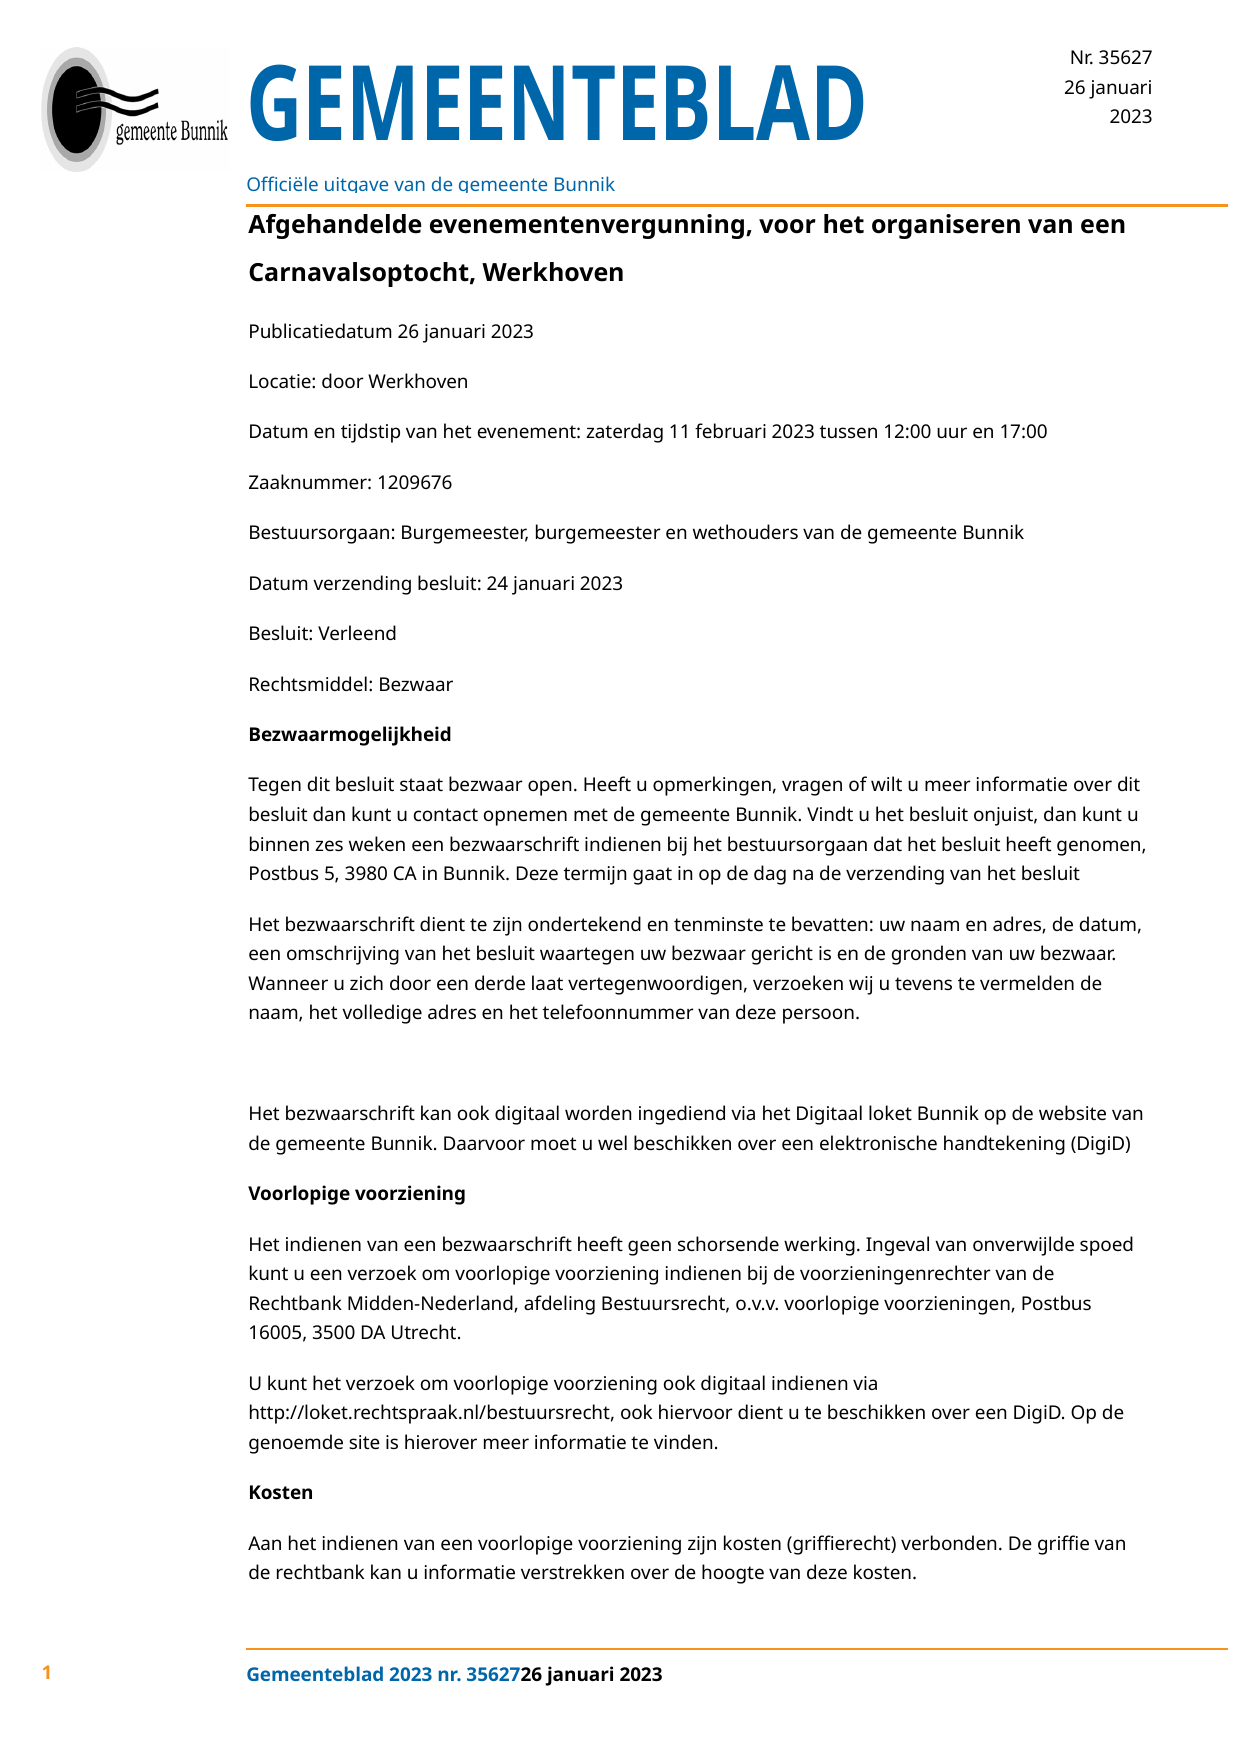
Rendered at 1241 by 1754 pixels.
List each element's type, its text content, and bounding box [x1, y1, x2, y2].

text Aan het indienen van een voorlopige voorziening zijn kosten (griffierecht) verbonden. De griffie van de rechtbank kan u informatie verstrekken over de hoogte van deze kosten. [248, 1530, 1152, 1585]
text Het bezwaarschrift kan ook digitaal worden ingediend via het Digitaal loket Bunnik op de website van de gemeente Bunnik. Daarvoor moet u wel beschikken over een elektronische handtekening (DigiD) [248, 1100, 1152, 1156]
text Tegen dit besluit staat bezwaar open. Heeft u opmerkingen, vragen of wilt u meer informatie over dit besluit dan kunt u contact opnemen met de gemeente Bunnik. Vindt u het besluit onjuist, dan kunt u binnen zes weken een bezwaarschrift indienen bij het bestuursorgaan dat het besluit heeft genomen, Postbus 5, 3980 CA in Bunnik. Deze termijn gaat in op de dag na de verzending van het besluit [248, 772, 1152, 886]
text Zaaknummer: 1209676 [248, 469, 1152, 495]
text Bestuursorgaan: Burgemeester, burgemeester en wethouders van de gemeente Bunnik [248, 519, 1152, 545]
text Het indienen van een bezwaarschrift heeft geen schorsende werking. Ingeval van onverwijlde spoed kunt u een verzoek om voorlopige voorziening indienen bij de voorzieningenrechter van de Rechtbank Midden-Nederland, afdeling Bestuursrecht, o.v.v. voorlopige voorzieningen, Postbus 16005, 3500 DA Utrecht. [248, 1231, 1152, 1345]
text Het bezwaarschrift dient te zijn ondertekend en tenminste te bevatten: uw naam en adres, de datum, een omschrijving van het besluit waartegen uw bezwaar gericht is en de gronden van uw bezwaar. Wanneer u zich door een derde laat vertegenwoordigen, verzoeken wij u tevens te vermelden de naam, het volledige adres en het telefoonnummer van deze persoon. [248, 911, 1152, 1025]
text Datum en tijdstip van het evenement: zaterdag 11 februari 2023 tussen 12:00 uur en 17:00 [248, 419, 1152, 444]
text Rechtsmiddel: Bezwaar [248, 671, 1152, 697]
text Locatie: door Werkhoven [248, 368, 1152, 394]
text Publicatiedatum 26 januari 2023 [248, 318, 1152, 344]
text U kunt het verzoek om voorlopige voorziening ook digitaal indienen via http://loket.rechtspraak.nl/bestuursrecht, ook hiervoor dient u te beschikken over een DigiD. Op de genoemde site is hierover meer informatie te vinden. [248, 1370, 1152, 1455]
text Bezwaarmogelijkheid [248, 721, 1152, 747]
text Datum verzending besluit: 24 januari 2023 [248, 570, 1152, 596]
text Besluit: Verleend [248, 620, 1152, 646]
text Kosten [248, 1479, 1152, 1505]
picture [41, 47, 231, 172]
text Afgehandelde evenementenvergunning, voor het organiseren van een Carnavalsoptocht, Werkhoven [248, 207, 1152, 288]
text Voorlopige voorziening [248, 1180, 1152, 1206]
